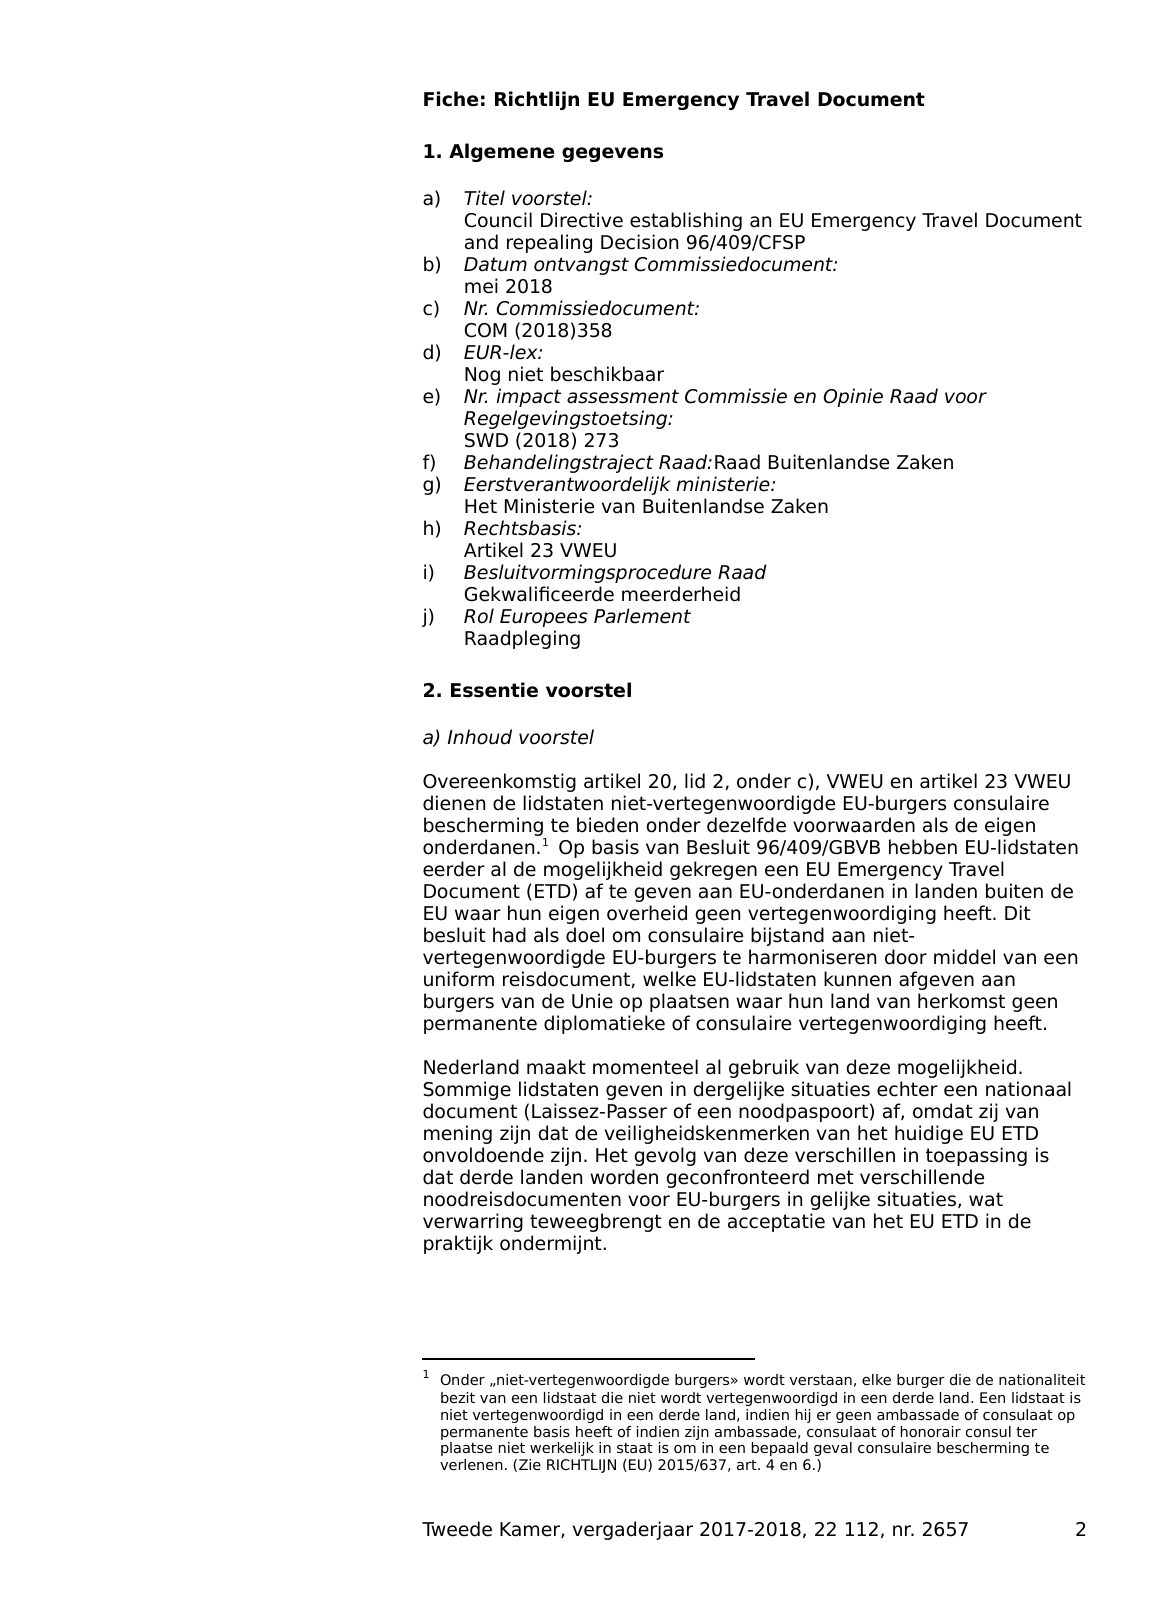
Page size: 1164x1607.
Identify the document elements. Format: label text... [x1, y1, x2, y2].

text i) Besluitvormingsprocedure Raad [422, 562, 1087, 584]
text SWD (2018) 273 [464, 430, 1087, 452]
text e) Nr. impact assessment Commissie en Opinie Raad voor Regelgevingstoetsing: [422, 386, 1087, 430]
subtitle 2. Essentie voorstel [422, 679, 1087, 702]
text Nog niet beschikbaar [464, 364, 1087, 386]
text Raadpleging [464, 628, 1087, 649]
text a) Titel voorstel: [422, 188, 1087, 210]
subtitle a) Inhoud voorstel [422, 727, 1087, 748]
text g) Eerstverantwoordelijk ministerie: [422, 474, 1087, 496]
text c) Nr. Commissiedocument: [422, 298, 1087, 320]
text b) Datum ontvangst Commissiedocument: [422, 254, 1087, 276]
text h) Rechtsbasis: [422, 518, 1087, 540]
text Council Directive establishing an EU Emergency Travel Document and repealing Decision 96/409/CFSP [464, 210, 1087, 254]
subtitle 1. Algemene gegevens [422, 141, 1087, 163]
text f) Behandelingstraject Raad:Raad Buitenlandse Zaken [422, 452, 1087, 474]
text Onder „niet-vertegenwoordigde burgers» wordt verstaan, elke burger die de nationaliteit bezit van een lidstaat die niet wordt vertegenwoordigd in een derde land. Een lidstaat is niet vertegenwoordigd in een derde land, indien hij er geen ambassade of consulaat op permanente basis heeft of indien zijn ambassade, consulaat of honorair consul ter plaatse niet werkelijk in staat is om in een bepaald geval consulaire bescherming te verlenen. (Zie RICHTLIJN (EU) 2015/637, art. 4 en 6.) [422, 1368, 1087, 1474]
text Het Ministerie van Buitenlandse Zaken [464, 496, 1087, 518]
text Artikel 23 VWEU [464, 540, 1087, 562]
subtitle Fiche: Richtlijn EU Emergency Travel Document [422, 89, 1087, 111]
text j) Rol Europees Parlement [422, 606, 1087, 628]
text d) EUR-lex: [422, 342, 1087, 364]
text Gekwalificeerde meerderheid [464, 584, 1087, 606]
text Overeenkomstig artikel 20, lid 2, onder c), VWEU en artikel 23 VWEU dienen de lidstaten niet-vertegenwoordigde EU-burgers consulaire bescherming te bieden onder dezelfde voorwaarden als de eigen onderdanen. Op basis van Besluit 96/409/GBVB hebben EU-lidstaten eerder al de mogelijkheid gekregen een EU Emergency Travel Document (ETD) af te geven aan EU-onderdanen in landen buiten de EU waar hun eigen overheid geen vertegenwoordiging heeft. Dit besluit had als doel om consulaire bijstand aan niet-vertegenwoordigde EU-burgers te harmoniseren door middel van een uniform reisdocument, welke EU-lidstaten kunnen afgeven aan burgers van de Unie op plaatsen waar hun land van herkomst geen permanente diplomatieke of consulaire vertegenwoordiging heeft. [422, 771, 1087, 1034]
text mei 2018 [464, 276, 1087, 298]
text COM (2018)358 [464, 320, 1087, 342]
text Nederland maakt momenteel al gebruik van deze mogelijkheid. Sommige lidstaten geven in dergelijke situaties echter een nationaal document (Laissez-Passer of een noodpaspoort) af, omdat zij van mening zijn dat de veiligheidskenmerken van het huidige EU ETD onvoldoende zijn. Het gevolg van deze verschillen in toepassing is dat derde landen worden geconfronteerd met verschillende noodreisdocumenten voor EU-burgers in gelijke situaties, wat verwarring teweegbrengt en de acceptatie van het EU ETD in de praktijk ondermijnt. [422, 1057, 1087, 1254]
